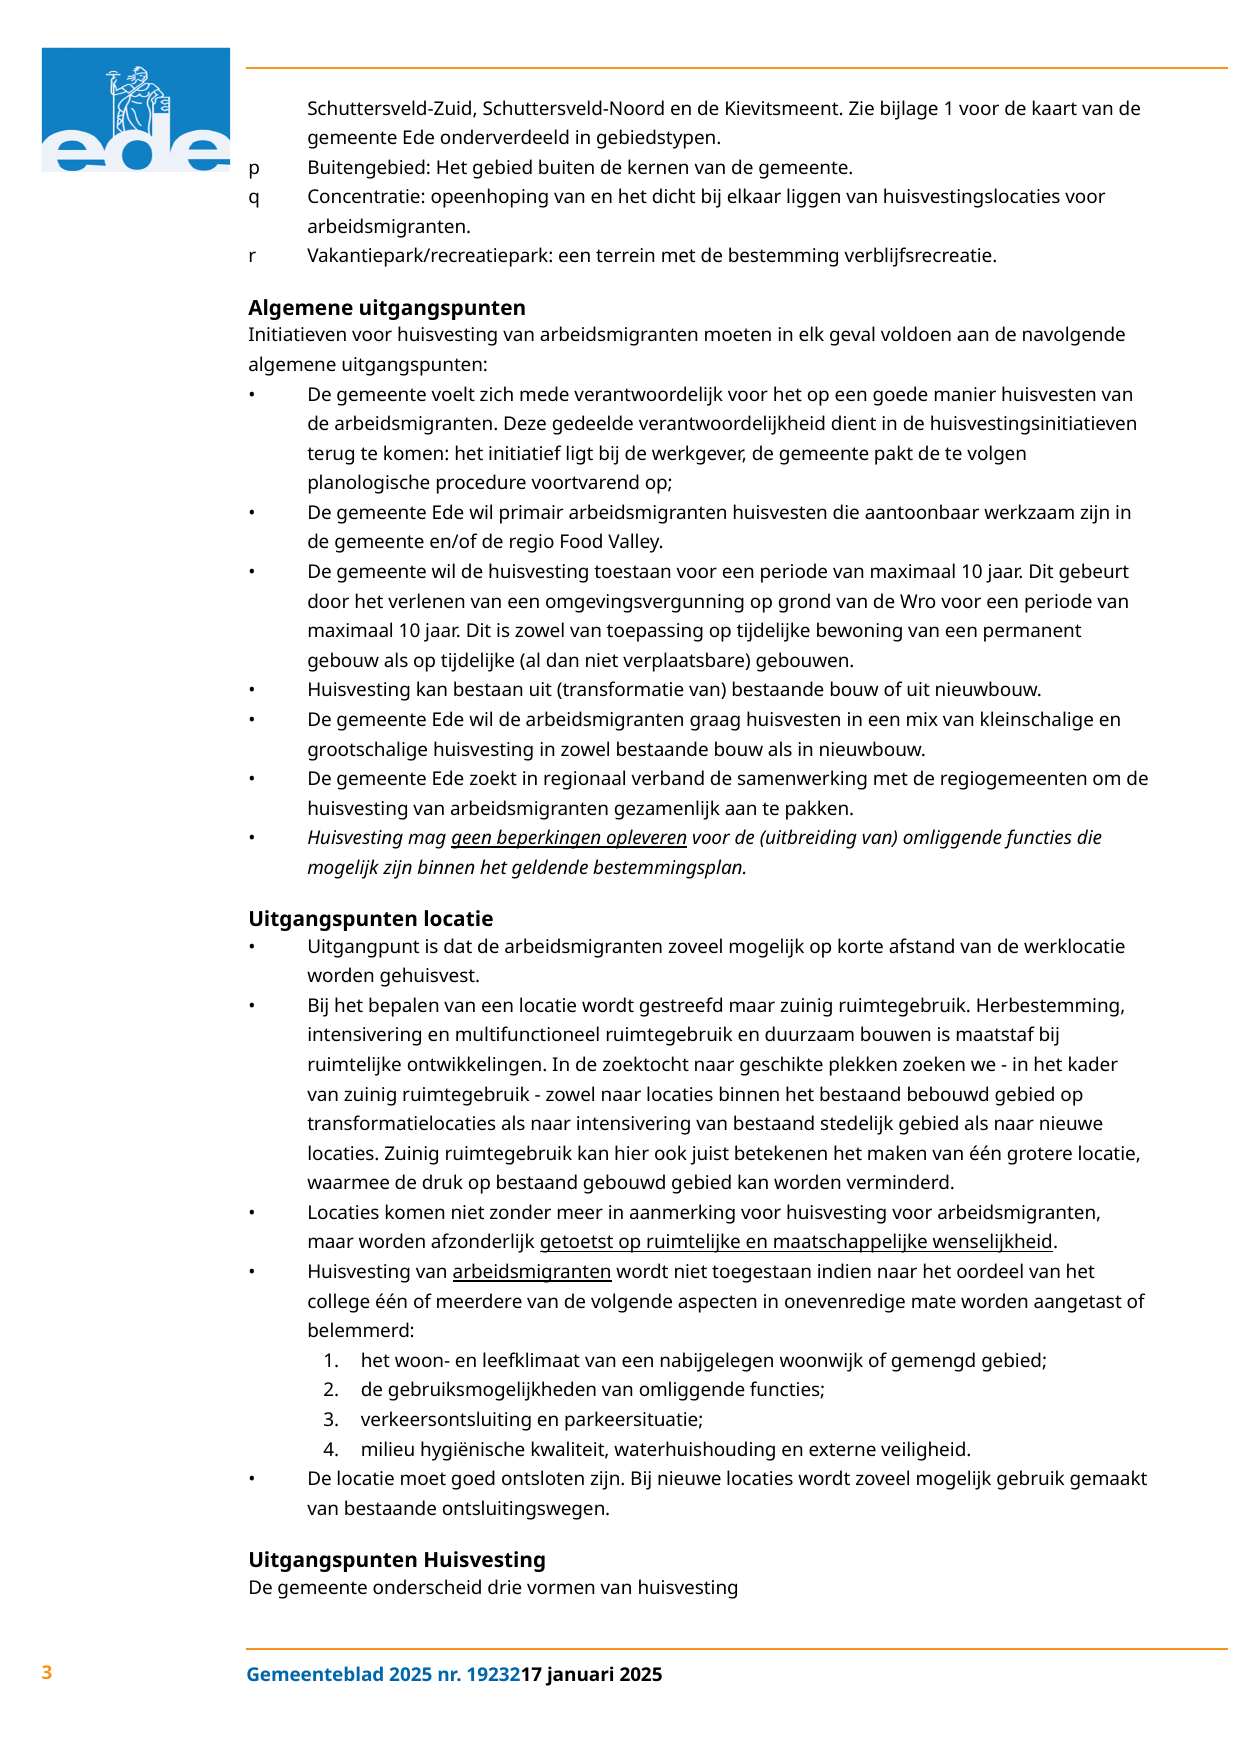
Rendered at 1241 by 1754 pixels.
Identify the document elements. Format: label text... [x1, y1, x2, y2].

text Uitgangspunten Huisvesting [248, 1545, 1152, 1574]
list Locaties komen niet zonder meer in aanmerking voor huisvesting voor arbeidsmigranten, maar worden afzonderlijk getoetst op ruimtelijke en maatschappelijke wenselijkheid. [248, 1199, 1152, 1254]
list Schuttersveld-Zuid, Schuttersveld-Noord en de Kievitsmeent. Zie bijlage 1 voor de kaart van de gemeente Ede onderverdeeld in gebiedstypen. [248, 95, 1152, 150]
list Vakantiepark/recreatiepark: een terrein met de bestemming verblijfsrecreatie. [248, 243, 1152, 268]
list De gemeente Ede wil primair arbeidsmigranten huisvesten die aantoonbaar werkzaam zijn in de gemeente en/of de regio Food Valley. [248, 499, 1152, 554]
text De gemeente onderscheid drie vormen van huisvesting [248, 1574, 1152, 1599]
text Initiatieven voor huisvesting van arbeidsmigranten moeten in elk geval voldoen aan de navolgende algemene uitgangspunten: [248, 322, 1152, 377]
list Bij het bepalen van een locatie wordt gestreefd maar zuinig ruimtegebruik. Herbestemming, intensivering en multifunctioneel ruimtegebruik en duurzaam bouwen is maatstaf bij ruimtelijke ontwikkelingen. In de zoektocht naar geschikte plekken zoeken we - in het kader van zuinig ruimtegebruik - zowel naar locaties binnen het bestaand bebouwd gebied op transformatielocaties als naar intensivering van bestaand stedelijk gebied als naar nieuwe locaties. Zuinig ruimtegebruik kan hier ook juist betekenen het maken van één grotere locatie, waarmee de druk op bestaand gebouwd gebied kan worden verminderd. [248, 992, 1152, 1195]
text Algemene uitgangspunten [248, 293, 1152, 322]
list De gemeente Ede wil de arbeidsmigranten graag huisvesten in een mix van kleinschalige en grootschalige huisvesting in zowel bestaande bouw als in nieuwbouw. [248, 706, 1152, 761]
list Uitgangpunt is dat de arbeidsmigranten zoveel mogelijk op korte afstand van de werklocatie worden gehuisvest. [248, 933, 1152, 988]
list Huisvesting kan bestaan uit (transformatie van) bestaande bouw of uit nieuwbouw. [248, 677, 1152, 702]
list De locatie moet goed ontsloten zijn. Bij nieuwe locaties wordt zoveel mogelijk gebruik gemaakt van bestaande ontsluitingswegen. [248, 1465, 1152, 1521]
picture [41, 47, 231, 172]
list Concentratie: opeenhoping van en het dicht bij elkaar liggen van huisvestingslocaties voor arbeidsmigranten. [248, 183, 1152, 239]
list Huisvesting mag geen beperkingen opleveren voor de (uitbreiding van) omliggende functies die mogelijk zijn binnen het geldende bestemmingsplan. [248, 824, 1152, 880]
list De gemeente wil de huisvesting toestaan voor een periode van maximaal 10 jaar. Dit gebeurt door het verlenen van een omgevingsvergunning op grond van de Wro voor een periode van maximaal 10 jaar. Dit is zowel van toepassing op tijdelijke bewoning van een permanent gebouw als op tijdelijke (al dan niet verplaatsbare) gebouwen. [248, 558, 1152, 673]
list het woon- en leefklimaat van een nabijgelegen woonwijk of gemengd gebied; [323, 1347, 1152, 1373]
text Uitgangspunten locatie [248, 904, 1152, 933]
list Buitengebied: Het gebied buiten de kernen van de gemeente. [248, 154, 1152, 180]
list milieu hygiënische kwaliteit, waterhuishouding en externe veiligheid. [323, 1436, 1152, 1462]
list Huisvesting van arbeidsmigranten wordt niet toegestaan indien naar het oordeel van het college één of meerdere van de volgende aspecten in onevenredige mate worden aangetast of belemmerd: [248, 1258, 1152, 1343]
list De gemeente voelt zich mede verantwoordelijk voor het op een goede manier huisvesten van de arbeidsmigranten. Deze gedeelde verantwoordelijkheid dient in de huisvestingsinitiatieven terug te komen: het initiatief ligt bij de werkgever, de gemeente pakt de te volgen planologische procedure voortvarend op; [248, 381, 1152, 495]
list de gebruiksmogelijkheden van omliggende functies; [323, 1377, 1152, 1402]
list De gemeente Ede zoekt in regionaal verband de samenwerking met de regiogemeenten om de huisvesting van arbeidsmigranten gezamenlijk aan te pakken. [248, 765, 1152, 821]
list verkeersontsluiting en parkeersituatie; [323, 1406, 1152, 1432]
